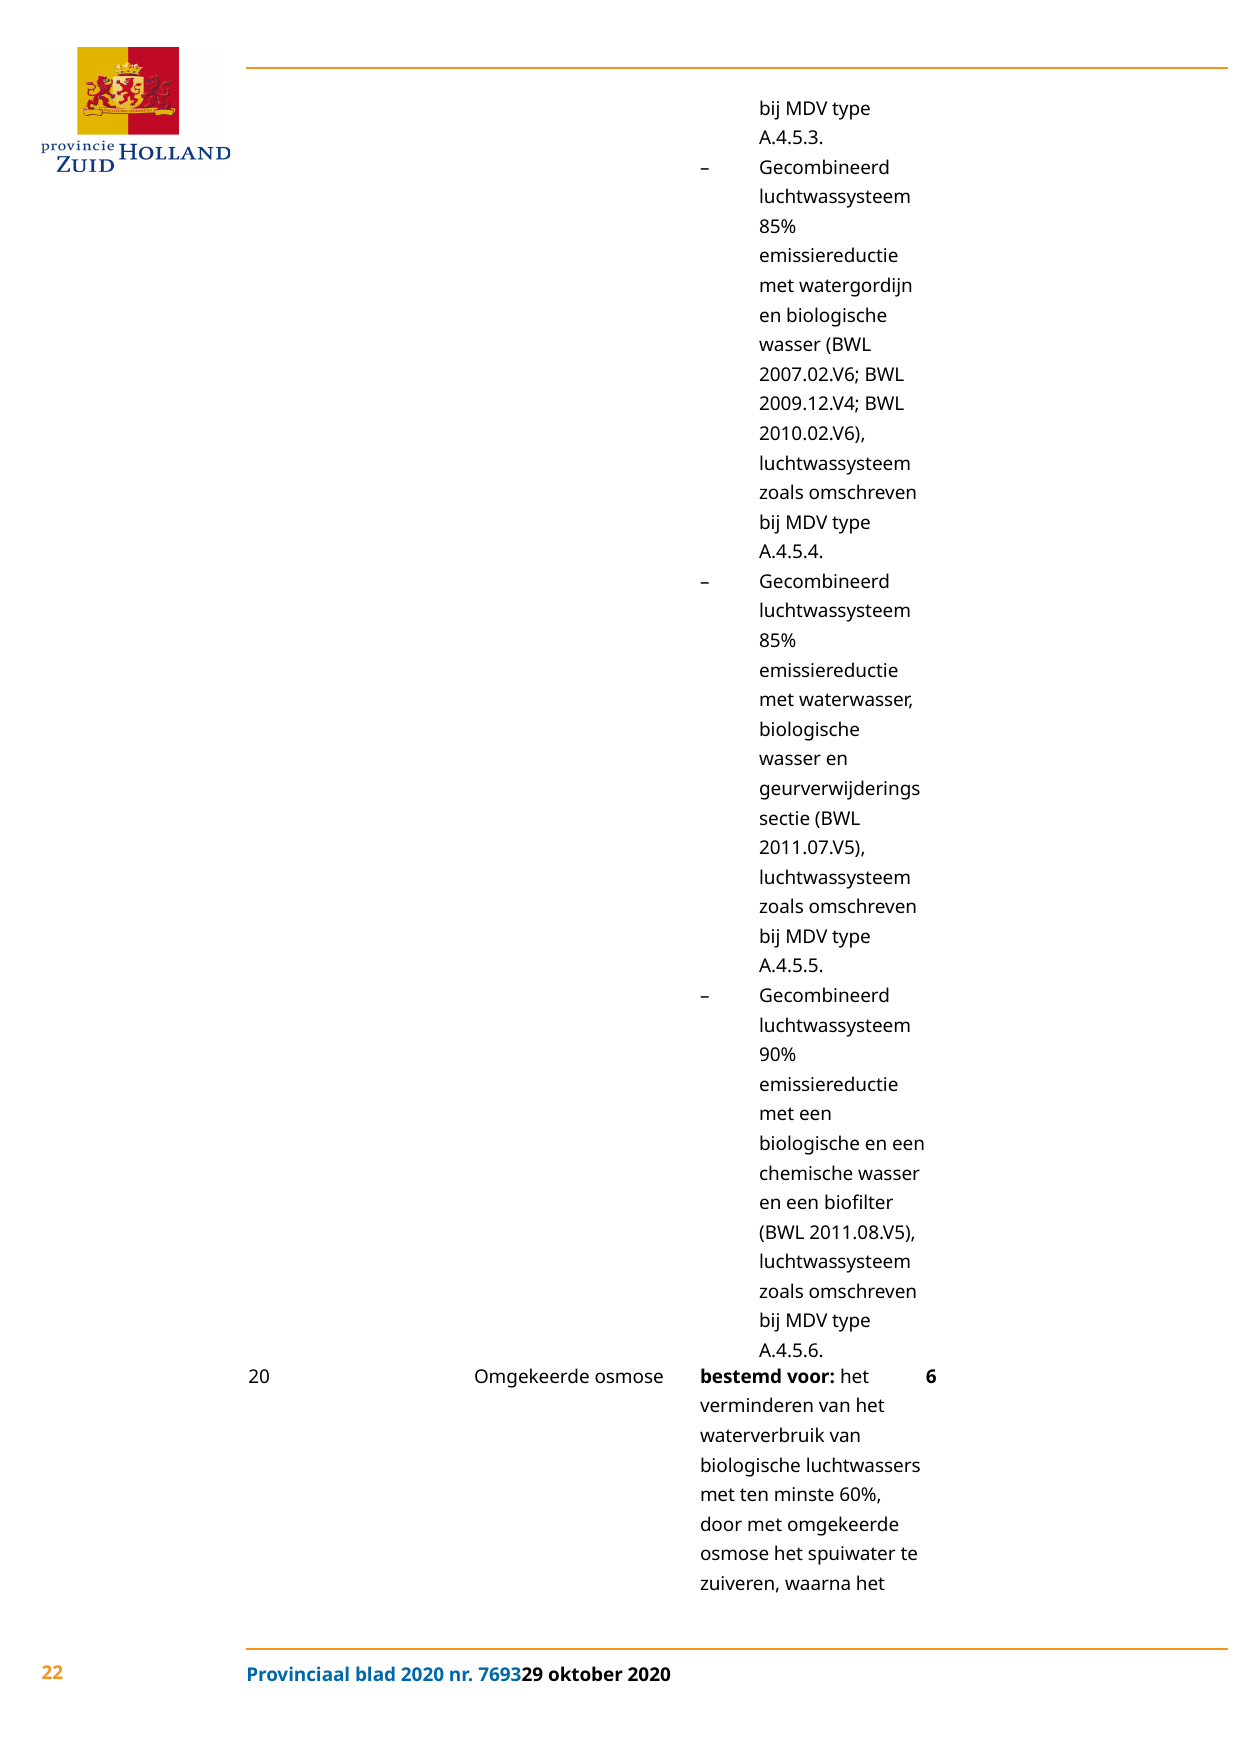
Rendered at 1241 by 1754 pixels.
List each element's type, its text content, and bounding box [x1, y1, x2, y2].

table_cell bestemd voor: het verminderen van het waterverbruik van biologische luchtwassers met ten minste 60%, door met omgekeerde osmose het spuiwater te zuiveren, waarna het [700, 1363, 926, 1596]
table_cell 6 [926, 1363, 1152, 1596]
picture [41, 47, 231, 172]
table_cell bij MDV type A.4.5.3. Gecombineerd luchtwassysteem 85% emissiereductie met watergordijn en biologische wasser (BWL 2007.02.V6; BWL 2009.12.V4; BWL 2010.02.V6), luchtwassysteem zoals omschreven bij MDV type A.4.5.4. Gecombineerd luchtwassysteem 85% emissiereductie met waterwasser, biologische wasser en geurverwijderingssectie (BWL 2011.07.V5), luchtwassysteem zoals omschreven bij MDV type A.4.5.5. Gecombineerd luchtwassysteem 90% emissiereductie met een biologische en een chemische wasser en een biofilter (BWL 2011.08.V5), luchtwassysteem zoals omschreven bij MDV type A.4.5.6. [700, 95, 926, 1363]
table_cell [474, 95, 700, 1363]
table_cell [926, 95, 1152, 1363]
table_cell Omgekeerde osmose [474, 1363, 700, 1596]
table_cell 20 [248, 1363, 474, 1596]
table_cell [248, 95, 474, 1363]
